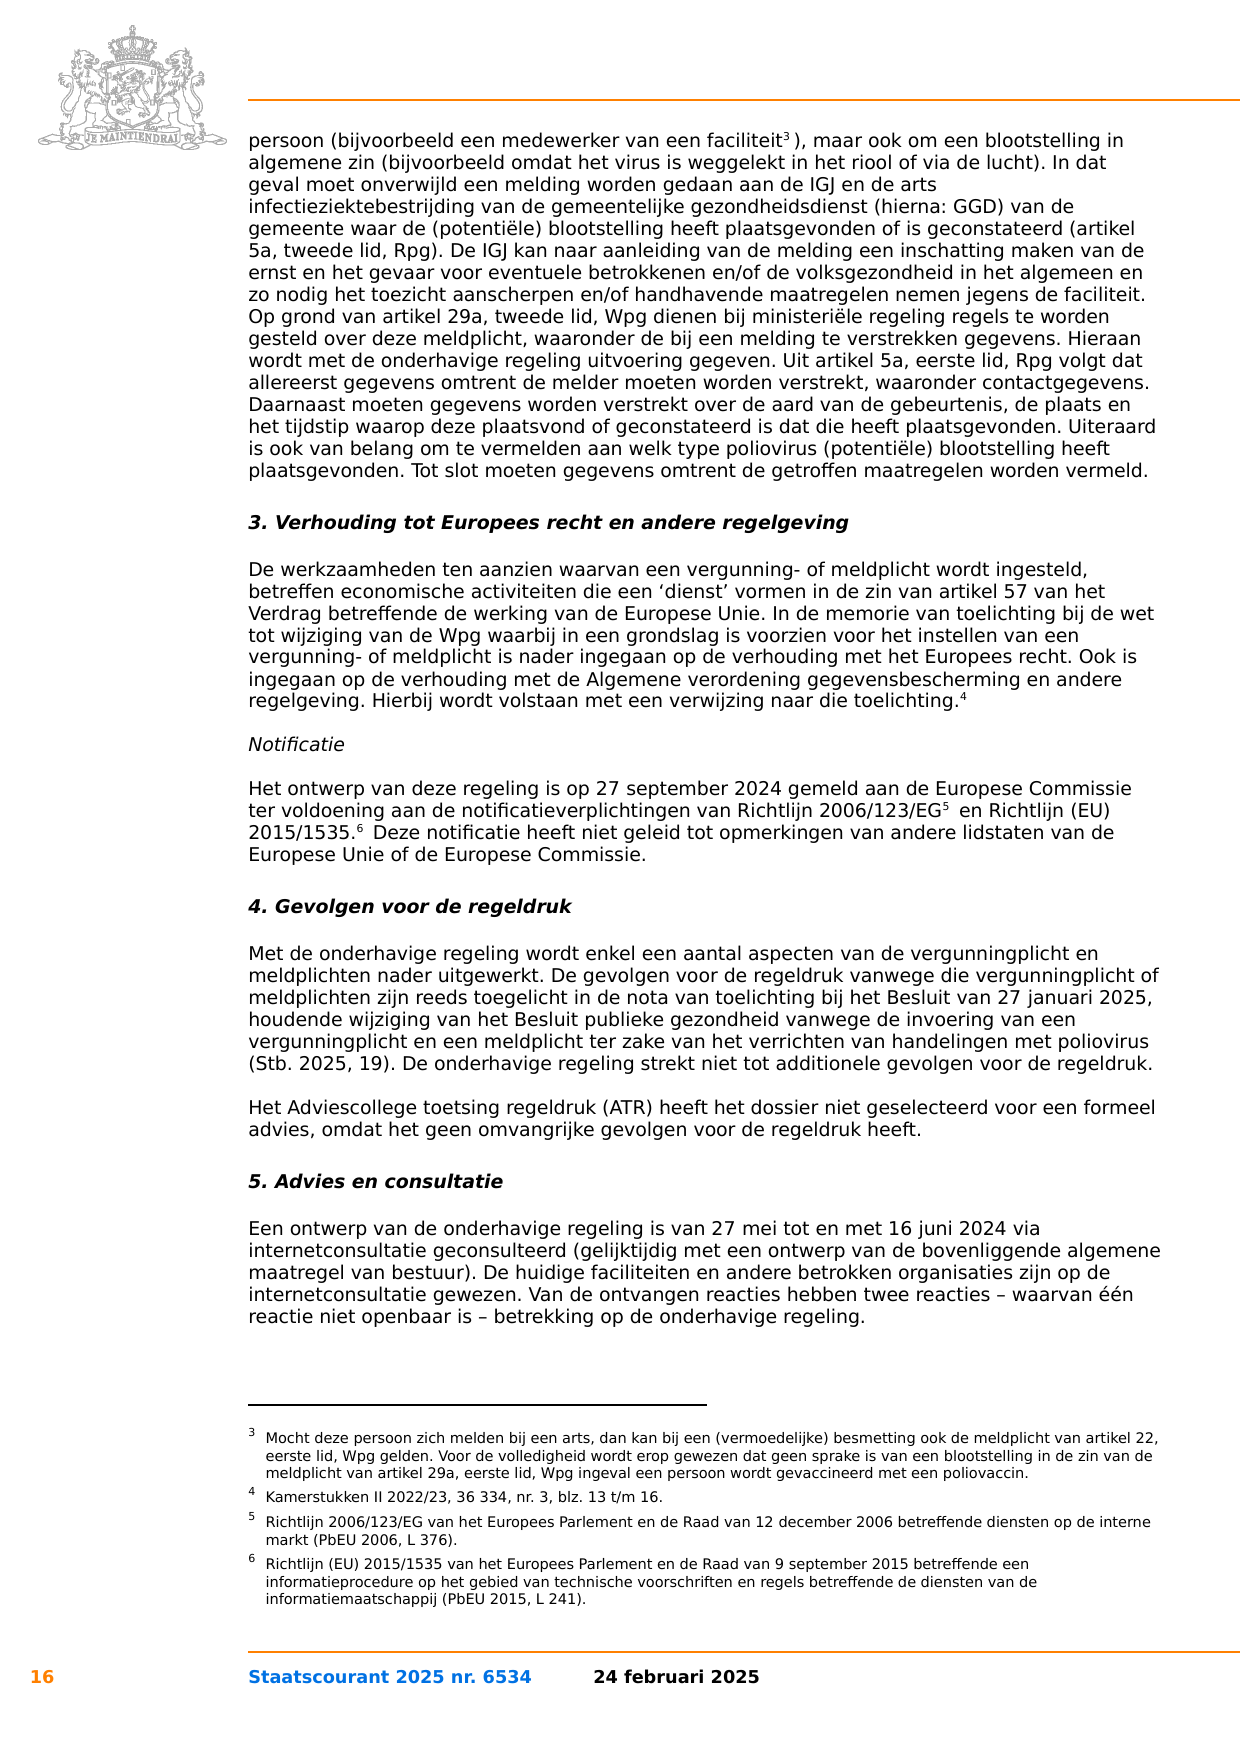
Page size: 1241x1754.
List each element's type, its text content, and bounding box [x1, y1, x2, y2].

picture [38, 25, 227, 150]
text Het ontwerp van deze regeling is op 27 september 2024 gemeld aan de Europese Commissie ter voldoening aan de notificatieverplichtingen van Richtlijn 2006/123/EG en Richtlijn (EU) 2015/1535. Deze notificatie heeft niet geleid tot opmerkingen van andere lidstaten van de Europese Unie of de Europese Commissie. [248, 778, 1163, 866]
subtitle 3. Verhouding tot Europees recht en andere regelgeving [248, 512, 1163, 533]
text Richtlijn (EU) 2015/1535 van het Europees Parlement en de Raad van 9 september 2015 betreffende een informatieprocedure op het gebied van technische voorschriften en regels betreffende de diensten van de informatiemaatschappij (PbEU 2015, L 241). [248, 1552, 1163, 1608]
subtitle Notificatie [248, 734, 1163, 756]
text persoon (bijvoorbeeld een medewerker van een faciliteit), maar ook om een blootstelling in algemene zin (bijvoorbeeld omdat het virus is weggelekt in het riool of via de lucht). In dat geval moet onverwijld een melding worden gedaan aan de IGJ en de arts infectieziektebestrijding van de gemeentelijke gezondheidsdienst (hierna: GGD) van de gemeente waar de (potentiële) blootstelling heeft plaatsgevonden of is geconstateerd (artikel 5a, tweede lid, Rpg). De IGJ kan naar aanleiding van de melding een inschatting maken van de ernst en het gevaar voor eventuele betrokkenen en/of de volksgezondheid in het algemeen en zo nodig het toezicht aanscherpen en/of handhavende maatregelen nemen jegens de faciliteit. Op grond van artikel 29a, tweede lid, Wpg dienen bij ministeriële regeling regels te worden gesteld over deze meldplicht, waaronder de bij een melding te verstrekken gegevens. Hieraan wordt met de onderhavige regeling uitvoering gegeven. Uit artikel 5a, eerste lid, Rpg volgt dat allereerst gegevens omtrent de melder moeten worden verstrekt, waaronder contactgegevens. Daarnaast moeten gegevens worden verstrekt over de aard van de gebeurtenis, de plaats en het tijdstip waarop deze plaatsvond of geconstateerd is dat die heeft plaatsgevonden. Uiteraard is ook van belang om te vermelden aan welk type poliovirus (potentiële) blootstelling heeft plaatsgevonden. Tot slot moeten gegevens omtrent de getroffen maatregelen worden vermeld. [248, 130, 1163, 482]
text Een ontwerp van de onderhavige regeling is van 27 mei tot en met 16 juni 2024 via internetconsultatie geconsulteerd (gelijktijdig met een ontwerp van de bovenliggende algemene maatregel van bestuur). De huidige faciliteiten en andere betrokken organisaties zijn op de internetconsultatie gewezen. Van de ontvangen reacties hebben twee reacties – waarvan één reactie niet openbaar is – betrekking op de onderhavige regeling. [248, 1218, 1163, 1328]
text De werkzaamheden ten aanzien waarvan een vergunning- of meldplicht wordt ingesteld, betreffen economische activiteiten die een ‘dienst’ vormen in de zin van artikel 57 van het Verdrag betreffende de werking van de Europese Unie. In de memorie van toelichting bij de wet tot wijziging van de Wpg waarbij in een grondslag is voorzien voor het instellen van een vergunning- of meldplicht is nader ingegaan op de verhouding met het Europees recht. Ook is ingegaan op de verhouding met de Algemene verordening gegevensbescherming en andere regelgeving. Hierbij wordt volstaan met een verwijzing naar die toelichting. [248, 558, 1163, 712]
text Het Adviescollege toetsing regeldruk (ATR) heeft het dossier niet geselecteerd voor een formeel advies, omdat het geen omvangrijke gevolgen voor de regeldruk heeft. [248, 1097, 1163, 1141]
text Met de onderhavige regeling wordt enkel een aantal aspecten van de vergunningplicht en meldplichten nader uitgewerkt. De gevolgen voor de regeldruk vanwege die vergunningplicht of meldplichten zijn reeds toegelicht in de nota van toelichting bij het Besluit van 27 januari 2025, houdende wijziging van het Besluit publieke gezondheid vanwege de invoering van een vergunningplicht en een meldplicht ter zake van het verrichten van handelingen met poliovirus (Stb. 2025, 19). De onderhavige regeling strekt niet tot additionele gevolgen voor de regeldruk. [248, 943, 1163, 1075]
subtitle 5. Advies en consultatie [248, 1171, 1163, 1193]
text Kamerstukken II 2022/23, 36 334, nr. 3, blz. 13 t/m 16. [248, 1485, 1163, 1507]
text Richtlijn 2006/123/EG van het Europees Parlement en de Raad van 12 december 2006 betreffende diensten op de interne markt (PbEU 2006, L 376). [248, 1510, 1163, 1549]
text Mocht deze persoon zich melden bij een arts, dan kan bij een (vermoedelijke) besmetting ook de meldplicht van artikel 22, eerste lid, Wpg gelden. Voor de volledigheid wordt erop gewezen dat geen sprake is van een blootstelling in de zin van de meldplicht van artikel 29a, eerste lid, Wpg ingeval een persoon wordt gevaccineerd met een poliovaccin. [248, 1426, 1163, 1482]
subtitle 4. Gevolgen voor de regeldruk [248, 896, 1163, 918]
